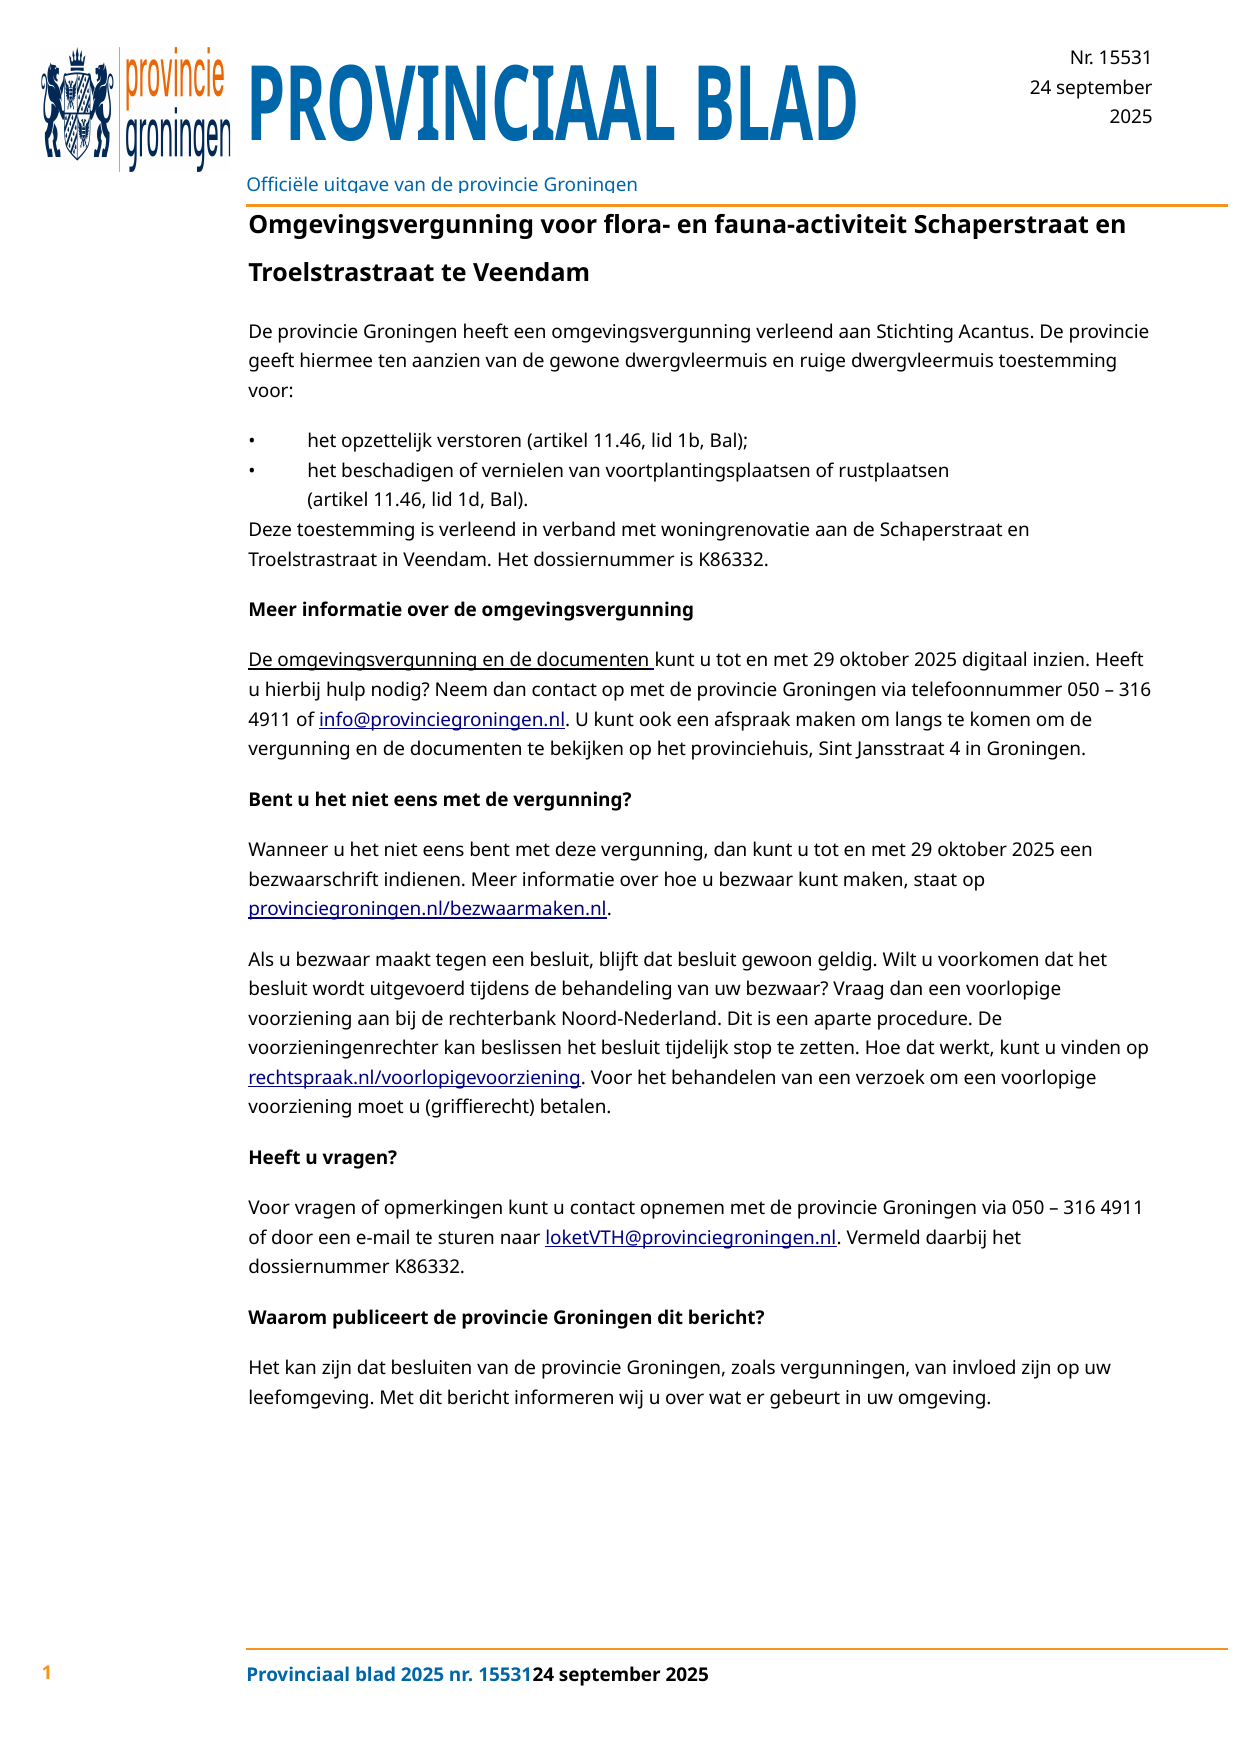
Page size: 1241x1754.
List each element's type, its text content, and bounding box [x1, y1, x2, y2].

picture [41, 47, 231, 172]
text Voor vragen of opmerkingen kunt u contact opnemen met de provincie Groningen via 050 – 316 4911 of door een e-mail te sturen naar loketVTH@provinciegroningen.nl. Vermeld daarbij het dossiernummer K86332. [248, 1194, 1152, 1279]
text Omgevingsvergunning voor flora- en fauna-activiteit Schaperstraat en Troelstrastraat te Veendam [248, 207, 1152, 288]
text Heeft u vragen? [248, 1144, 1152, 1170]
text Het kan zijn dat besluiten van de provincie Groningen, zoals vergunningen, van invloed zijn op uw leefomgeving. Met dit bericht informeren wij u over wat er gebeurt in uw omgeving. [248, 1354, 1152, 1410]
list (artikel 11.46, lid 1d, Bal). [248, 487, 1152, 512]
list het opzettelijk verstoren (artikel 11.46, lid 1b, Bal); [248, 427, 1152, 453]
list het beschadigen of vernielen van voortplantingsplaatsen of rustplaatsen [248, 457, 1152, 483]
text De omgevingsvergunning en de documenten kunt u tot en met 29 oktober 2025 digitaal inzien. Heeft u hierbij hulp nodig? Neem dan contact op met de provincie Groningen via telefoonnummer 050 – 316 4911 of info@provinciegroningen.nl. U kunt ook een afspraak maken om langs te komen om de vergunning en de documenten te bekijken op het provinciehuis, Sint Jansstraat 4 in Groningen. [248, 647, 1152, 761]
text Als u bezwaar maakt tegen een besluit, blijft dat besluit gewoon geldig. Wilt u voorkomen dat het besluit wordt uitgevoerd tijdens de behandeling van uw bezwaar? Vraag dan een voorlopige voorziening aan bij de rechterbank Noord-Nederland. Dit is een aparte procedure. De voorzieningenrechter kan beslissen het besluit tijdelijk stop te zetten. Hoe dat werkt, kunt u vinden op rechtspraak.nl/voorlopigevoorziening. Voor het behandelen van een verzoek om een voorlopige voorziening moet u (griffierecht) betalen. [248, 946, 1152, 1119]
text Wanneer u het niet eens bent met deze vergunning, dan kunt u tot en met 29 oktober 2025 een bezwaarschrift indienen. Meer informatie over hoe u bezwaar kunt maken, staat op provinciegroningen.nl/bezwaarmaken.nl. [248, 836, 1152, 921]
text Bent u het niet eens met de vergunning? [248, 786, 1152, 812]
text De provincie Groningen heeft een omgevingsvergunning verleend aan Stichting Acantus. De provincie geeft hiermee ten aanzien van de gewone dwergvleermuis en ruige dwergvleermuis toestemming voor: [248, 318, 1152, 403]
text Deze toestemming is verleend in verband met woningrenovatie aan de Schaperstraat en Troelstrastraat in Veendam. Het dossiernummer is K86332. [248, 516, 1152, 572]
text Waarom publiceert de provincie Groningen dit bericht? [248, 1304, 1152, 1330]
text Meer informatie over de omgevingsvergunning [248, 596, 1152, 622]
